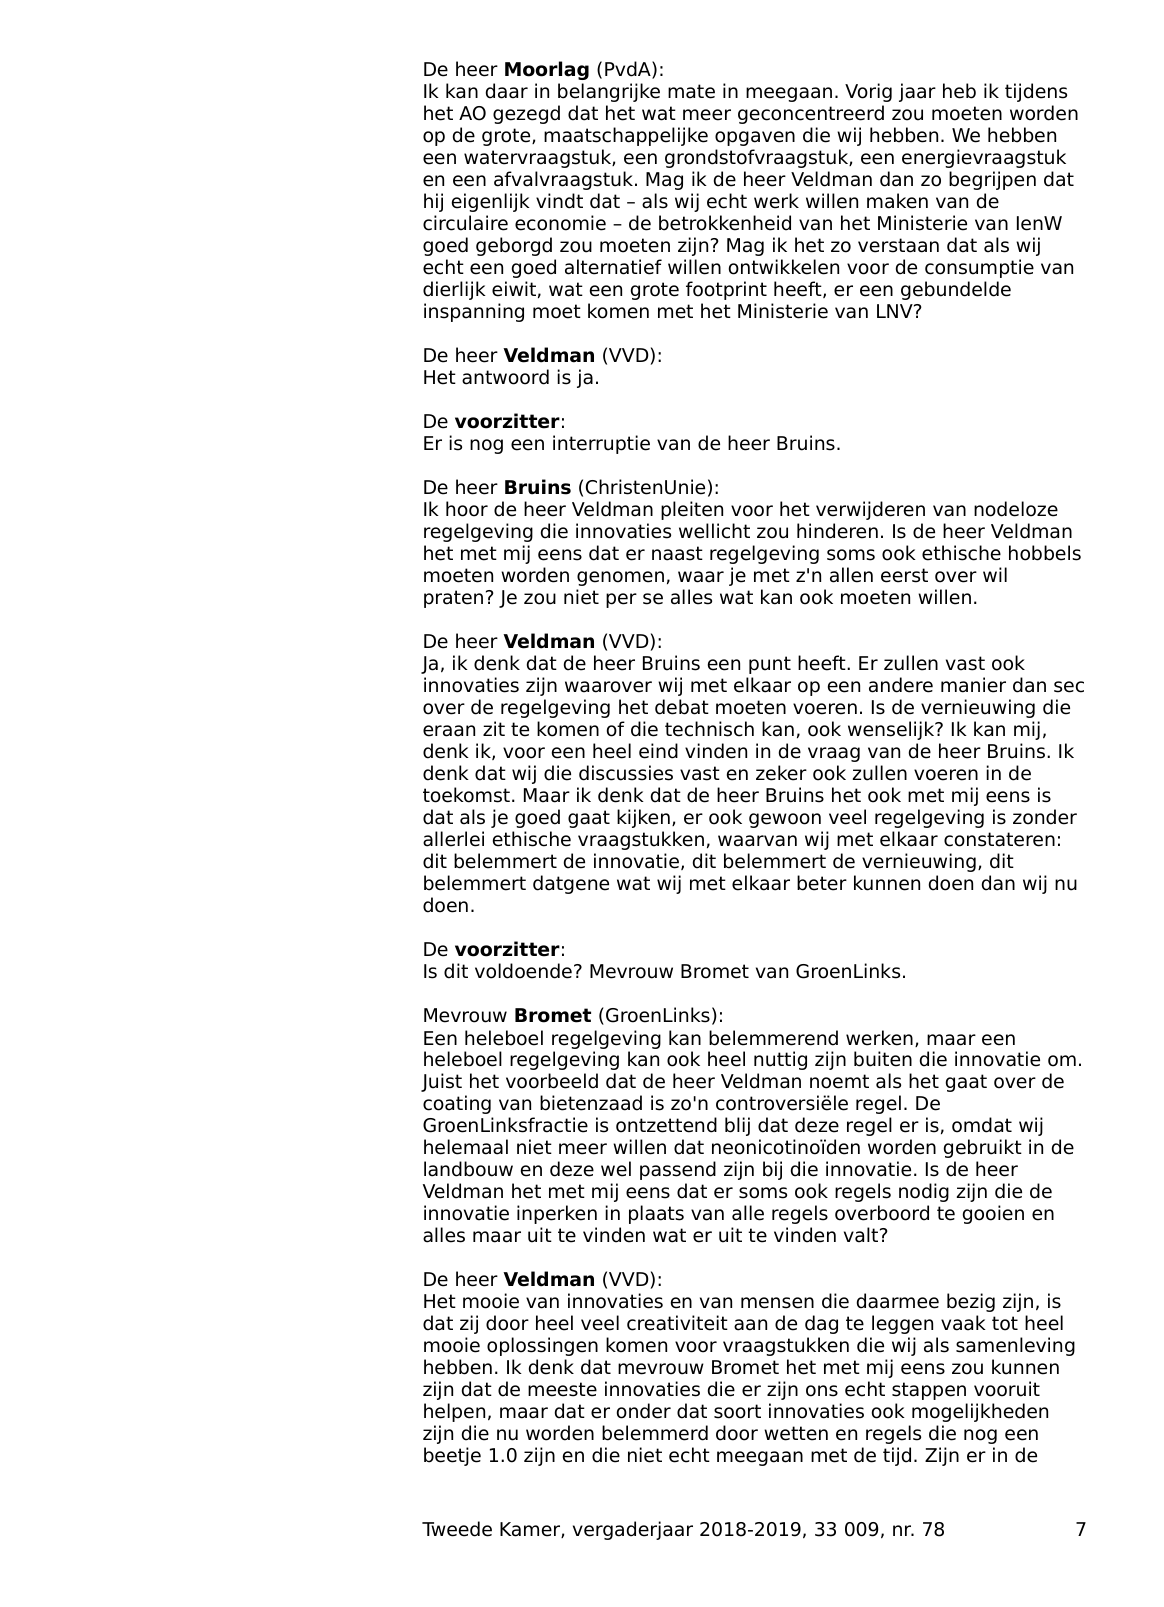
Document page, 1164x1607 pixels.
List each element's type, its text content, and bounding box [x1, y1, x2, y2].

text Er is nog een interruptie van de heer Bruins. [422, 433, 1087, 455]
text Een heleboel regelgeving kan belemmerend werken, maar een heleboel regelgeving kan ook heel nuttig zijn buiten die innovatie om. Juist het voorbeeld dat de heer Veldman noemt als het gaat over de coating van bietenzaad is zo'n controversiële regel. De GroenLinksfractie is ontzettend blij dat deze regel er is, omdat wij helemaal niet meer willen dat neonicotinoïden worden gebruikt in de landbouw en deze wel passend zijn bij die innovatie. Is de heer Veldman het met mij eens dat er soms ook regels nodig zijn die de innovatie inperken in plaats van alle regels overboord te gooien en alles maar uit te vinden wat er uit te vinden valt? [422, 1027, 1087, 1247]
text De voorzitter: [422, 411, 1087, 433]
text De heer Veldman (VVD): [422, 1269, 1087, 1291]
text Het antwoord is ja. [422, 367, 1087, 389]
text Is dit voldoende? Mevrouw Bromet van GroenLinks. [422, 961, 1087, 983]
text De heer Bruins (ChristenUnie): [422, 477, 1087, 499]
text Ik kan daar in belangrijke mate in meegaan. Vorig jaar heb ik tijdens het AO gezegd dat het wat meer geconcentreerd zou moeten worden op de grote, maatschappelijke opgaven die wij hebben. We hebben een watervraagstuk, een grondstofvraagstuk, een energievraagstuk en een afvalvraagstuk. Mag ik de heer Veldman dan zo begrijpen dat hij eigenlijk vindt dat – als wij echt werk willen maken van de circulaire economie – de betrokkenheid van het Ministerie van IenW goed geborgd zou moeten zijn? Mag ik het zo verstaan dat als wij echt een goed alternatief willen ontwikkelen voor de consumptie van dierlijk eiwit, wat een grote footprint heeft, er een gebundelde inspanning moet komen met het Ministerie van LNV? [422, 81, 1087, 323]
text De heer Veldman (VVD): [422, 345, 1087, 367]
text Het mooie van innovaties en van mensen die daarmee bezig zijn, is dat zij door heel veel creativiteit aan de dag te leggen vaak tot heel mooie oplossingen komen voor vraagstukken die wij als samenleving hebben. Ik denk dat mevrouw Bromet het met mij eens zou kunnen zijn dat de meeste innovaties die er zijn ons echt stappen vooruit helpen, maar dat er onder dat soort innovaties ook mogelijkheden zijn die nu worden belemmerd door wetten en regels die nog een beetje 1.0 zijn en die niet echt meegaan met de tijd. Zijn er in de [422, 1291, 1087, 1467]
text De heer Moorlag (PvdA): [422, 59, 1087, 81]
text Ja, ik denk dat de heer Bruins een punt heeft. Er zullen vast ook innovaties zijn waarover wij met elkaar op een andere manier dan sec over de regelgeving het debat moeten voeren. Is de vernieuwing die eraan zit te komen of die technisch kan, ook wenselijk? Ik kan mij, denk ik, voor een heel eind vinden in de vraag van de heer Bruins. Ik denk dat wij die discussies vast en zeker ook zullen voeren in de toekomst. Maar ik denk dat de heer Bruins het ook met mij eens is dat als je goed gaat kijken, er ook gewoon veel regelgeving is zonder allerlei ethische vraagstukken, waarvan wij met elkaar constateren: dit belemmert de innovatie, dit belemmert de vernieuwing, dit belemmert datgene wat wij met elkaar beter kunnen doen dan wij nu doen. [422, 653, 1087, 917]
text De heer Veldman (VVD): [422, 631, 1087, 653]
text De voorzitter: [422, 939, 1087, 961]
text Ik hoor de heer Veldman pleiten voor het verwijderen van nodeloze regelgeving die innovaties wellicht zou hinderen. Is de heer Veldman het met mij eens dat er naast regelgeving soms ook ethische hobbels moeten worden genomen, waar je met z'n allen eerst over wil praten? Je zou niet per se alles wat kan ook moeten willen. [422, 499, 1087, 609]
text Mevrouw Bromet (GroenLinks): [422, 1005, 1087, 1027]
